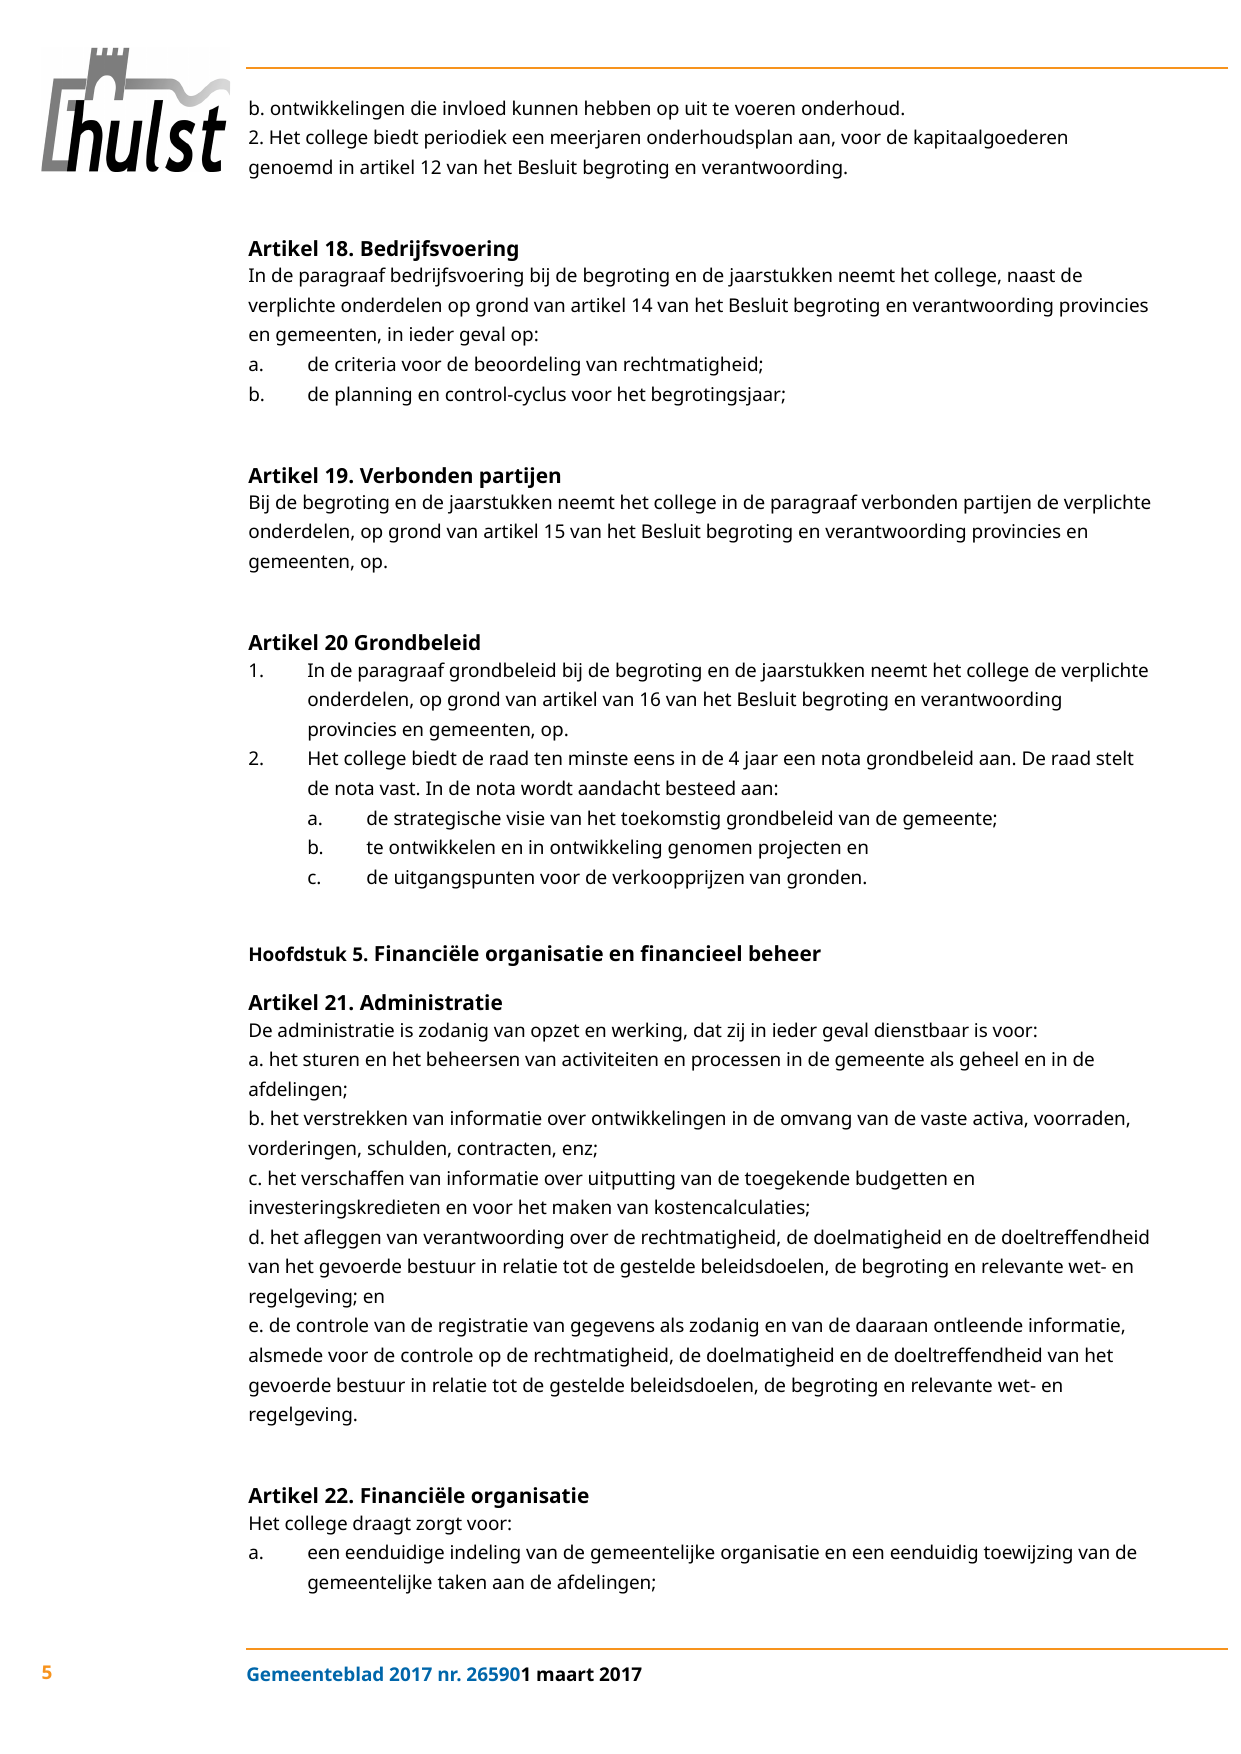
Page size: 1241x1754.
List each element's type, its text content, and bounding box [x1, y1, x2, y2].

text Artikel 19. Verbonden partijen [248, 461, 1152, 489]
text c. het verschaffen van informatie over uitputting van de toegekende budgetten en investeringskredieten en voor het maken van kostencalculaties; [248, 1165, 1152, 1220]
list de planning en control-cyclus voor het begrotingsjaar; [248, 381, 1152, 406]
text Artikel 21. Administratie [248, 988, 1152, 1017]
list de uitgangspunten voor de verkoopprijzen van gronden. [307, 864, 1152, 889]
text Bij de begroting en de jaarstukken neemt het college in de paragraaf verbonden partijen de verplichte onderdelen, op grond van artikel 15 van het Besluit begroting en verantwoording provincies en gemeenten, op. [248, 489, 1152, 574]
list te ontwikkelen en in ontwikkeling genomen projecten en [307, 834, 1152, 860]
text De administratie is zodanig van opzet en werking, dat zij in ieder geval dienstbaar is voor: [248, 1017, 1152, 1042]
text Artikel 18. Bedrijfsvoering [248, 234, 1152, 262]
text a. het sturen en het beheersen van activiteiten en processen in de gemeente als geheel en in de afdelingen; [248, 1046, 1152, 1102]
text Hoofdstuk 5. Financiële organisatie en financieel beheer [248, 939, 1152, 967]
text Artikel 22. Financiële organisatie [248, 1481, 1152, 1510]
text In de paragraaf bedrijfsvoering bij de begroting en de jaarstukken neemt het college, naast de verplichte onderdelen op grond van artikel 14 van het Besluit begroting en verantwoording provincies en gemeenten, in ieder geval op: [248, 262, 1152, 347]
text d. het afleggen van verantwoording over de rechtmatigheid, de doelmatigheid en de doeltreffendheid van het gevoerde bestuur in relatie tot de gestelde beleidsdoelen, de begroting en relevante wet- en regelgeving; en [248, 1224, 1152, 1309]
text 2. Het college biedt periodiek een meerjaren onderhoudsplan aan, voor de kapitaalgoederen genoemd in artikel 12 van het Besluit begroting en verantwoording. [248, 124, 1152, 180]
text b. het verstrekken van informatie over ontwikkelingen in de omvang van de vaste activa, voorraden, vorderingen, schulden, contracten, enz; [248, 1106, 1152, 1161]
text Artikel 20 Grondbeleid [248, 628, 1152, 657]
list een eenduidige indeling van de gemeentelijke organisatie en een eenduidig toewijzing van de gemeentelijke taken aan de afdelingen; [248, 1539, 1152, 1595]
list Het college biedt de raad ten minste eens in de 4 jaar een nota grondbeleid aan. De raad stelt de nota vast. In de nota wordt aandacht besteed aan: [248, 746, 1152, 801]
text Het college draagt zorgt voor: [248, 1510, 1152, 1536]
list de strategische visie van het toekomstig grondbeleid van de gemeente; [307, 805, 1152, 830]
list In de paragraaf grondbeleid bij de begroting en de jaarstukken neemt het college de verplichte onderdelen, op grond van artikel van 16 van het Besluit begroting en verantwoording provincies en gemeenten, op. [248, 657, 1152, 742]
text e. de controle van de registratie van gegevens als zodanig en van de daaraan ontleende informatie, alsmede voor de controle op de rechtmatigheid, de doelmatigheid en de doeltreffendheid van het gevoerde bestuur in relatie tot de gestelde beleidsdoelen, de begroting en relevante wet- en regelgeving. [248, 1313, 1152, 1427]
list de criteria voor de beoordeling van rechtmatigheid; [248, 351, 1152, 377]
picture [41, 47, 231, 172]
text b. ontwikkelingen die invloed kunnen hebben op uit te voeren onderhoud. [248, 95, 1152, 121]
